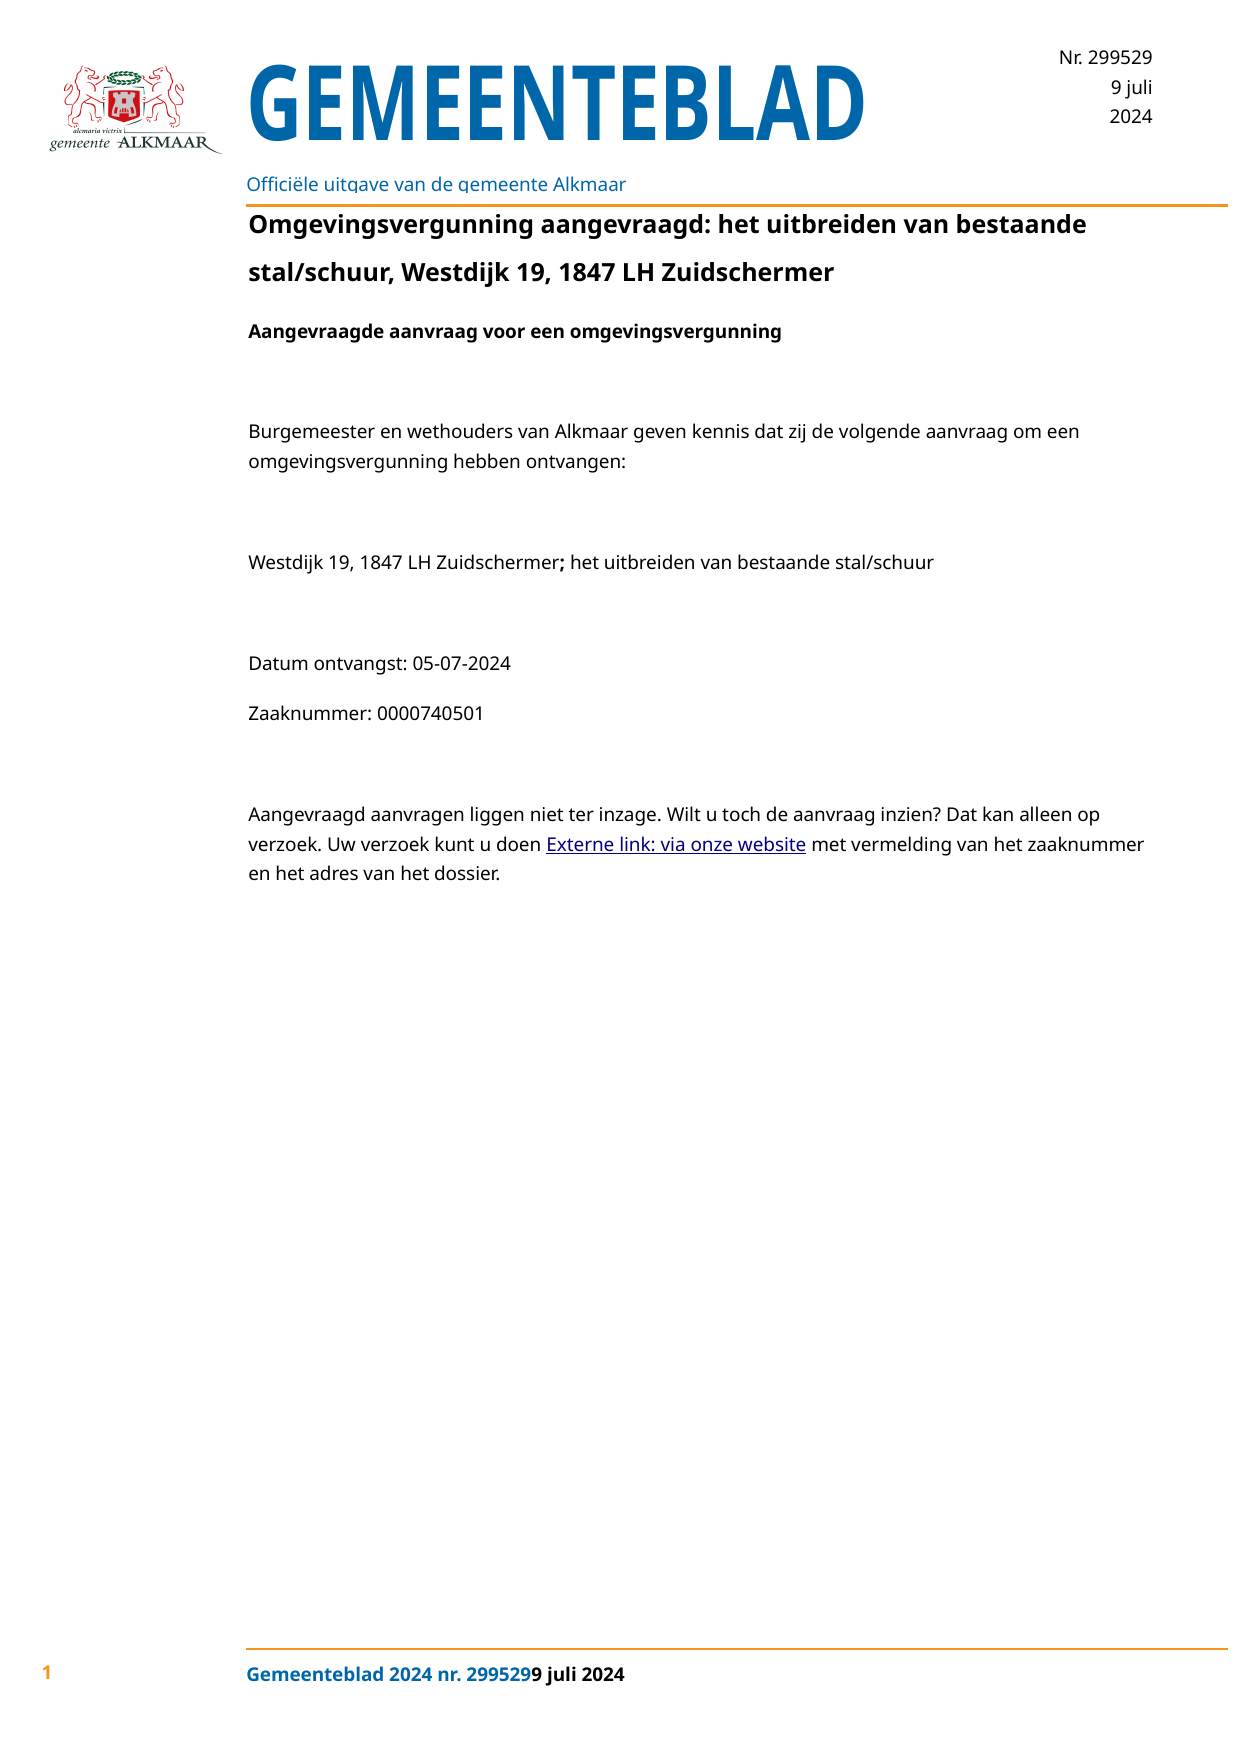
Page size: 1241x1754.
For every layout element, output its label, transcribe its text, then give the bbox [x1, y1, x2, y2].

text Omgevingsvergunning aangevraagd: het uitbreiden van bestaande stal/schuur, Westdijk 19, 1847 LH Zuidschermer [248, 207, 1152, 288]
picture [41, 47, 231, 172]
text Aangevraagd aanvragen liggen niet ter inzage. Wilt u toch de aanvraag inzien? Dat kan alleen op verzoek. Uw verzoek kunt u doen Externe link: via onze website met vermelding van het zaaknummer en het adres van het dossier. [248, 801, 1152, 886]
text Aangevraagde aanvraag voor een omgevingsvergunning [248, 318, 1152, 344]
text Zaaknummer: 0000740501 [248, 700, 1152, 726]
text Burgemeester en wethouders van Alkmaar geven kennis dat zij de volgende aanvraag om een omgevingsvergunning hebben ontvangen: [248, 419, 1152, 474]
text Westdijk 19, 1847 LH Zuidschermer; het uitbreiden van bestaande stal/schuur [248, 549, 1152, 575]
text Datum ontvangst: 05-07-2024 [248, 650, 1152, 676]
